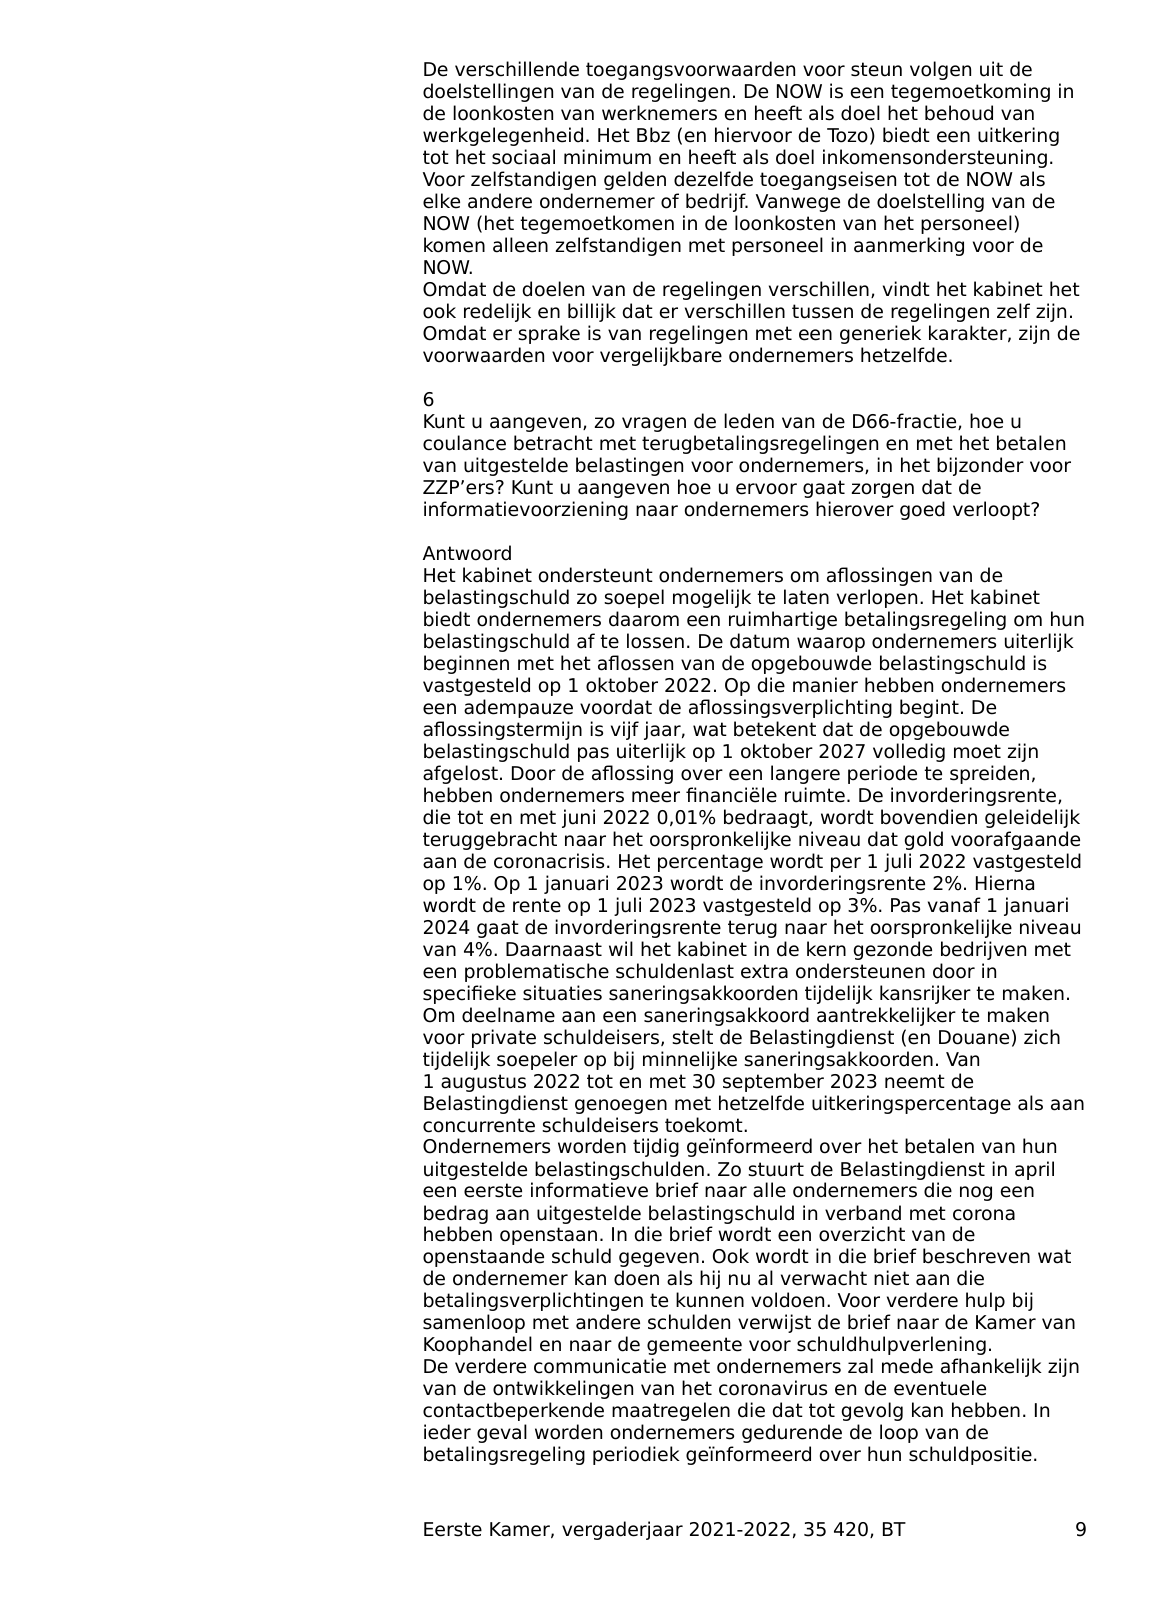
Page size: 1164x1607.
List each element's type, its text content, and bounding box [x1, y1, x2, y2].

text 6 [422, 389, 1087, 411]
text Kunt u aangeven, zo vragen de leden van de D66-fractie, hoe u coulance betracht met terugbetalingsregelingen en met het betalen van uitgestelde belastingen voor ondernemers, in het bijzonder voor ZZP’ers? Kunt u aangeven hoe u ervoor gaat zorgen dat de informatievoorziening naar ondernemers hierover goed verloopt? [422, 411, 1087, 521]
text De verdere communicatie met ondernemers zal mede afhankelijk zijn van de ontwikkelingen van het coronavirus en de eventuele contactbeperkende maatregelen die dat tot gevolg kan hebben. In ieder geval worden ondernemers gedurende de loop van de betalingsregeling periodiek geïnformeerd over hun schuldpositie. [422, 1356, 1087, 1466]
text Ondernemers worden tijdig geïnformeerd over het betalen van hun uitgestelde belastingschulden. Zo stuurt de Belastingdienst in april een eerste informatieve brief naar alle ondernemers die nog een bedrag aan uitgestelde belastingschuld in verband met corona hebben openstaan. In die brief wordt een overzicht van de openstaande schuld gegeven. Ook wordt in die brief beschreven wat de ondernemer kan doen als hij nu al verwacht niet aan die betalingsverplichtingen te kunnen voldoen. Voor verdere hulp bij samenloop met andere schulden verwijst de brief naar de Kamer van Koophandel en naar de gemeente voor schuldhulpverlening. [422, 1136, 1087, 1356]
text Antwoord [422, 543, 1087, 565]
text Omdat de doelen van de regelingen verschillen, vindt het kabinet het ook redelijk en billijk dat er verschillen tussen de regelingen zelf zijn. Omdat er sprake is van regelingen met een generiek karakter, zijn de voorwaarden voor vergelijkbare ondernemers hetzelfde. [422, 279, 1087, 367]
text Het kabinet ondersteunt ondernemers om aflossingen van de belastingschuld zo soepel mogelijk te laten verlopen. Het kabinet biedt ondernemers daarom een ruimhartige betalingsregeling om hun belastingschuld af te lossen. De datum waarop ondernemers uiterlijk beginnen met het aflossen van de opgebouwde belastingschuld is vastgesteld op 1 oktober 2022. Op die manier hebben ondernemers een adempauze voordat de aflossingsverplichting begint. De aflossingstermijn is vijf jaar, wat betekent dat de opgebouwde belastingschuld pas uiterlijk op 1 oktober 2027 volledig moet zijn afgelost. Door de aflossing over een langere periode te spreiden, hebben ondernemers meer financiële ruimte. De invorderingsrente, die tot en met juni 2022 0,01% bedraagt, wordt bovendien geleidelijk teruggebracht naar het oorspronkelijke niveau dat gold voorafgaande aan de coronacrisis. Het percentage wordt per 1 juli 2022 vastgesteld op 1%. Op 1 januari 2023 wordt de invorderingsrente 2%. Hierna wordt de rente op 1 juli 2023 vastgesteld op 3%. Pas vanaf 1 januari 2024 gaat de invorderingsrente terug naar het oorspronkelijke niveau van 4%. Daarnaast wil het kabinet in de kern gezonde bedrijven met een problematische schuldenlast extra ondersteunen door in specifieke situaties saneringsakkoorden tijdelijk kansrijker te maken. Om deelname aan een saneringsakkoord aantrekkelijker te maken voor private schuldeisers, stelt de Belastingdienst (en Douane) zich tijdelijk soepeler op bij minnelijke saneringsakkoorden. Van 1 augustus 2022 tot en met 30 september 2023 neemt de Belastingdienst genoegen met hetzelfde uitkeringspercentage als aan concurrente schuldeisers toekomt. [422, 565, 1087, 1136]
text De verschillende toegangsvoorwaarden voor steun volgen uit de doelstellingen van de regelingen. De NOW is een tegemoetkoming in de loonkosten van werknemers en heeft als doel het behoud van werkgelegenheid. Het Bbz (en hiervoor de Tozo) biedt een uitkering tot het sociaal minimum en heeft als doel inkomensondersteuning. Voor zelfstandigen gelden dezelfde toegangseisen tot de NOW als elke andere ondernemer of bedrijf. Vanwege de doelstelling van de NOW (het tegemoetkomen in de loonkosten van het personeel) komen alleen zelfstandigen met personeel in aanmerking voor de NOW. [422, 59, 1087, 279]
